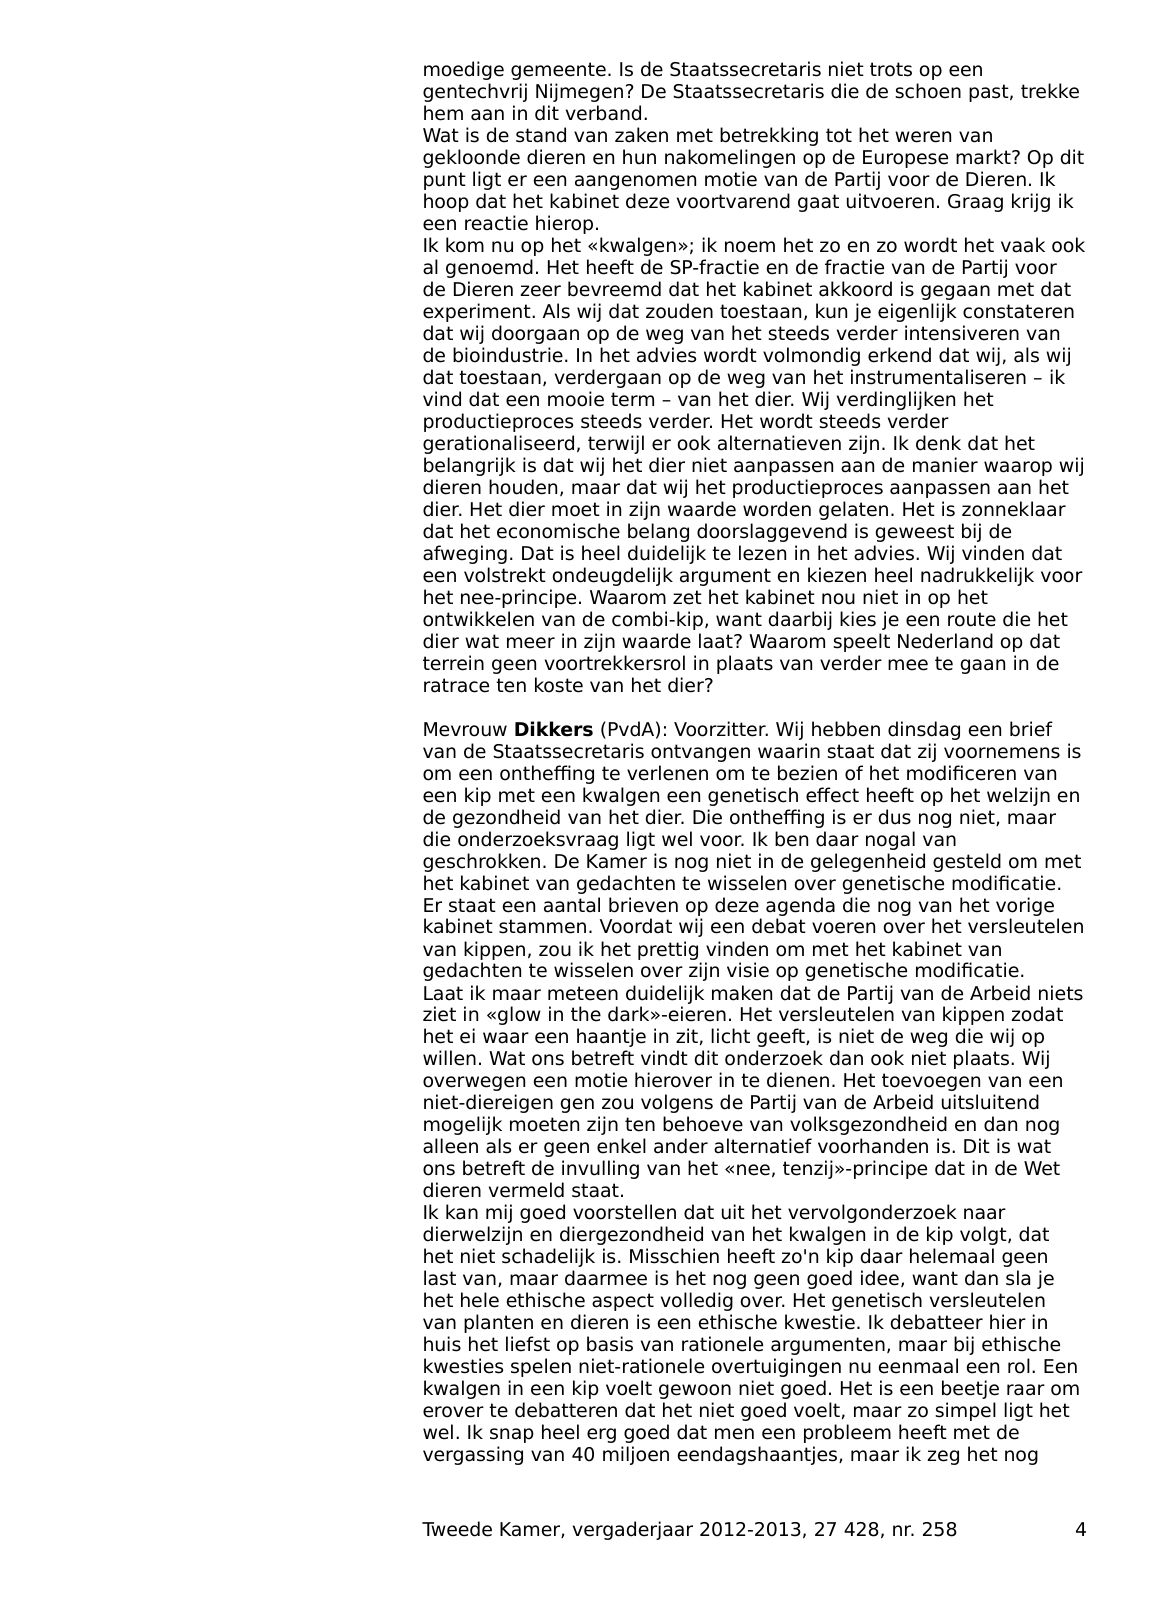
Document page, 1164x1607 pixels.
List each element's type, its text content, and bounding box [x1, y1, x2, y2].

text Ik kan mij goed voorstellen dat uit het vervolgonderzoek naar dierwelzijn en diergezondheid van het kwalgen in de kip volgt, dat het niet schadelijk is. Misschien heeft zo'n kip daar helemaal geen last van, maar daarmee is het nog geen goed idee, want dan sla je het hele ethische aspect volledig over. Het genetisch versleutelen van planten en dieren is een ethische kwestie. Ik debatteer hier in huis het liefst op basis van rationele argumenten, maar bij ethische kwesties spelen niet-rationele overtuigingen nu eenmaal een rol. Een kwalgen in een kip voelt gewoon niet goed. Het is een beetje raar om erover te debatteren dat het niet goed voelt, maar zo simpel ligt het wel. Ik snap heel erg goed dat men een probleem heeft met de vergassing van 40 miljoen eendagshaantjes, maar ik zeg het nog [422, 1202, 1087, 1466]
text Mevrouw Dikkers (PvdA): Voorzitter. Wij hebben dinsdag een brief van de Staatssecretaris ontvangen waarin staat dat zij voornemens is om een ontheffing te verlenen om te bezien of het modificeren van een kip met een kwalgen een genetisch effect heeft op het welzijn en de gezondheid van het dier. Die ontheffing is er dus nog niet, maar die onderzoeksvraag ligt wel voor. Ik ben daar nogal van geschrokken. De Kamer is nog niet in de gelegenheid gesteld om met het kabinet van gedachten te wisselen over genetische modificatie. Er staat een aantal brieven op deze agenda die nog van het vorige kabinet stammen. Voordat wij een debat voeren over het versleutelen van kippen, zou ik het prettig vinden om met het kabinet van gedachten te wisselen over zijn visie op genetische modificatie. [422, 719, 1087, 982]
text Laat ik maar meteen duidelijk maken dat de Partij van de Arbeid niets ziet in «glow in the dark»-eieren. Het versleutelen van kippen zodat het ei waar een haantje in zit, licht geeft, is niet de weg die wij op willen. Wat ons betreft vindt dit onderzoek dan ook niet plaats. Wij overwegen een motie hierover in te dienen. Het toevoegen van een niet-diereigen gen zou volgens de Partij van de Arbeid uitsluitend mogelijk moeten zijn ten behoeve van volksgezondheid en dan nog alleen als er geen enkel ander alternatief voorhanden is. Dit is wat ons betreft de invulling van het «nee, tenzij»-principe dat in de Wet dieren vermeld staat. [422, 982, 1087, 1202]
text moedige gemeente. Is de Staatssecretaris niet trots op een gentechvrij Nijmegen? De Staatssecretaris die de schoen past, trekke hem aan in dit verband. [422, 59, 1087, 125]
text Ik kom nu op het «kwalgen»; ik noem het zo en zo wordt het vaak ook al genoemd. Het heeft de SP-fractie en de fractie van de Partij voor de Dieren zeer bevreemd dat het kabinet akkoord is gegaan met dat experiment. Als wij dat zouden toestaan, kun je eigenlijk constateren dat wij doorgaan op de weg van het steeds verder intensiveren van de bioindustrie. In het advies wordt volmondig erkend dat wij, als wij dat toestaan, verdergaan op de weg van het instrumentaliseren – ik vind dat een mooie term – van het dier. Wij verdinglijken het productieproces steeds verder. Het wordt steeds verder gerationaliseerd, terwijl er ook alternatieven zijn. Ik denk dat het belangrijk is dat wij het dier niet aanpassen aan de manier waarop wij dieren houden, maar dat wij het productieproces aanpassen aan het dier. Het dier moet in zijn waarde worden gelaten. Het is zonneklaar dat het economische belang doorslaggevend is geweest bij de afweging. Dat is heel duidelijk te lezen in het advies. Wij vinden dat een volstrekt ondeugdelijk argument en kiezen heel nadrukkelijk voor het nee-principe. Waarom zet het kabinet nou niet in op het ontwikkelen van de combi-kip, want daarbij kies je een route die het dier wat meer in zijn waarde laat? Waarom speelt Nederland op dat terrein geen voortrekkersrol in plaats van verder mee te gaan in de ratrace ten koste van het dier? [422, 235, 1087, 696]
text Wat is de stand van zaken met betrekking tot het weren van gekloonde dieren en hun nakomelingen op de Europese markt? Op dit punt ligt er een aangenomen motie van de Partij voor de Dieren. Ik hoop dat het kabinet deze voortvarend gaat uitvoeren. Graag krijg ik een reactie hierop. [422, 125, 1087, 235]
